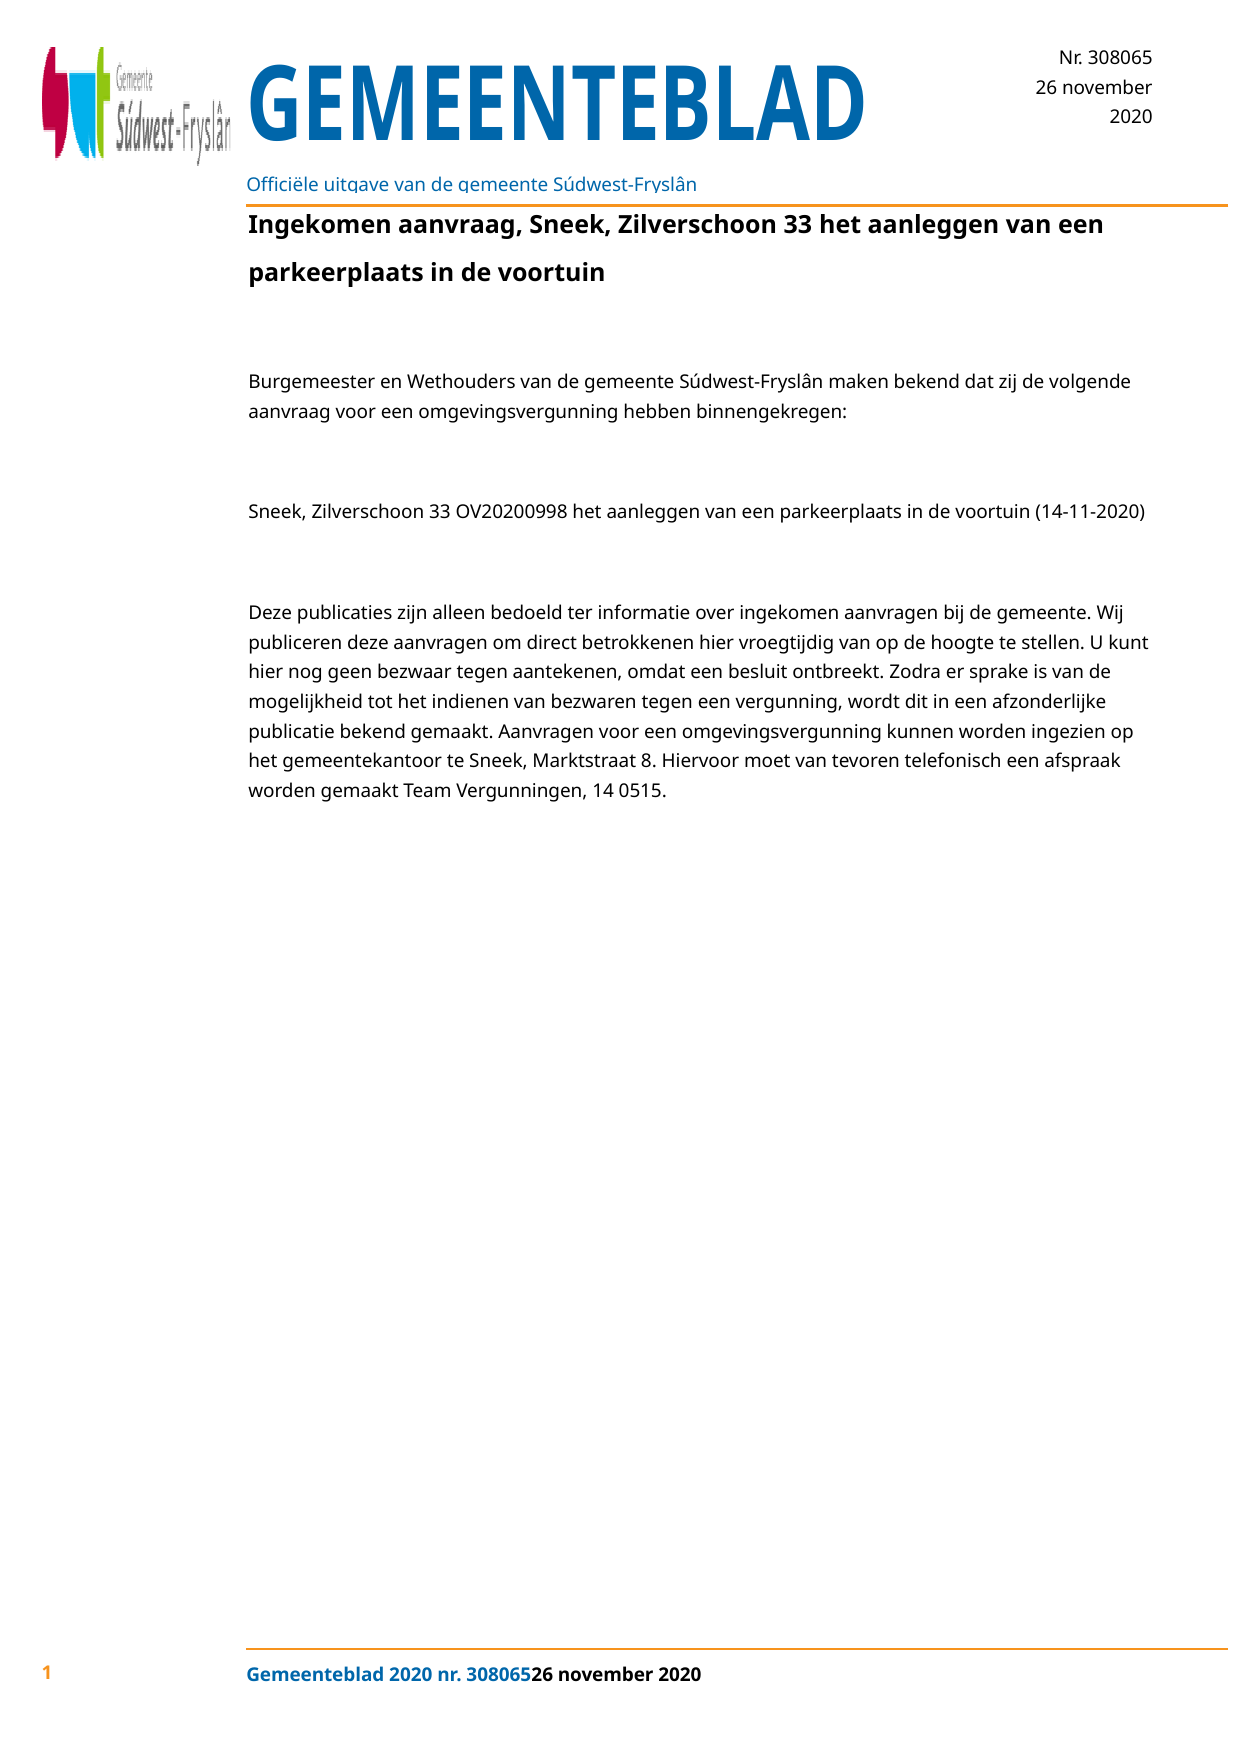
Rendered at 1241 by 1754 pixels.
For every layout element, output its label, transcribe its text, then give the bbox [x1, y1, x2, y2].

text Sneek, Zilverschoon 33 OV20200998 het aanleggen van een parkeerplaats in de voortuin (14-11-2020) [248, 499, 1152, 524]
text Deze publicaties zijn alleen bedoeld ter informatie over ingekomen aanvragen bij de gemeente. Wij publiceren deze aanvragen om direct betrokkenen hier vroegtijdig van op de hoogte te stellen. U kunt hier nog geen bezwaar tegen aantekenen, omdat een besluit ontbreekt. Zodra er sprake is van de mogelijkheid tot het indienen van bezwaren tegen een vergunning, wordt dit in een afzonderlijke publicatie bekend gemaakt. Aanvragen voor een omgevingsvergunning kunnen worden ingezien op het gemeentekantoor te Sneek, Marktstraat 8. Hiervoor moet van tevoren telefonisch een afspraak worden gemaakt Team Vergunningen, 14 0515. [248, 599, 1152, 803]
text Burgemeester en Wethouders van de gemeente Súdwest-Fryslân maken bekend dat zij de volgende aanvraag voor een omgevingsvergunning hebben binnengekregen: [248, 368, 1152, 424]
text Ingekomen aanvraag, Sneek, Zilverschoon 33 het aanleggen van een parkeerplaats in de voortuin [248, 207, 1152, 288]
picture [41, 47, 231, 172]
